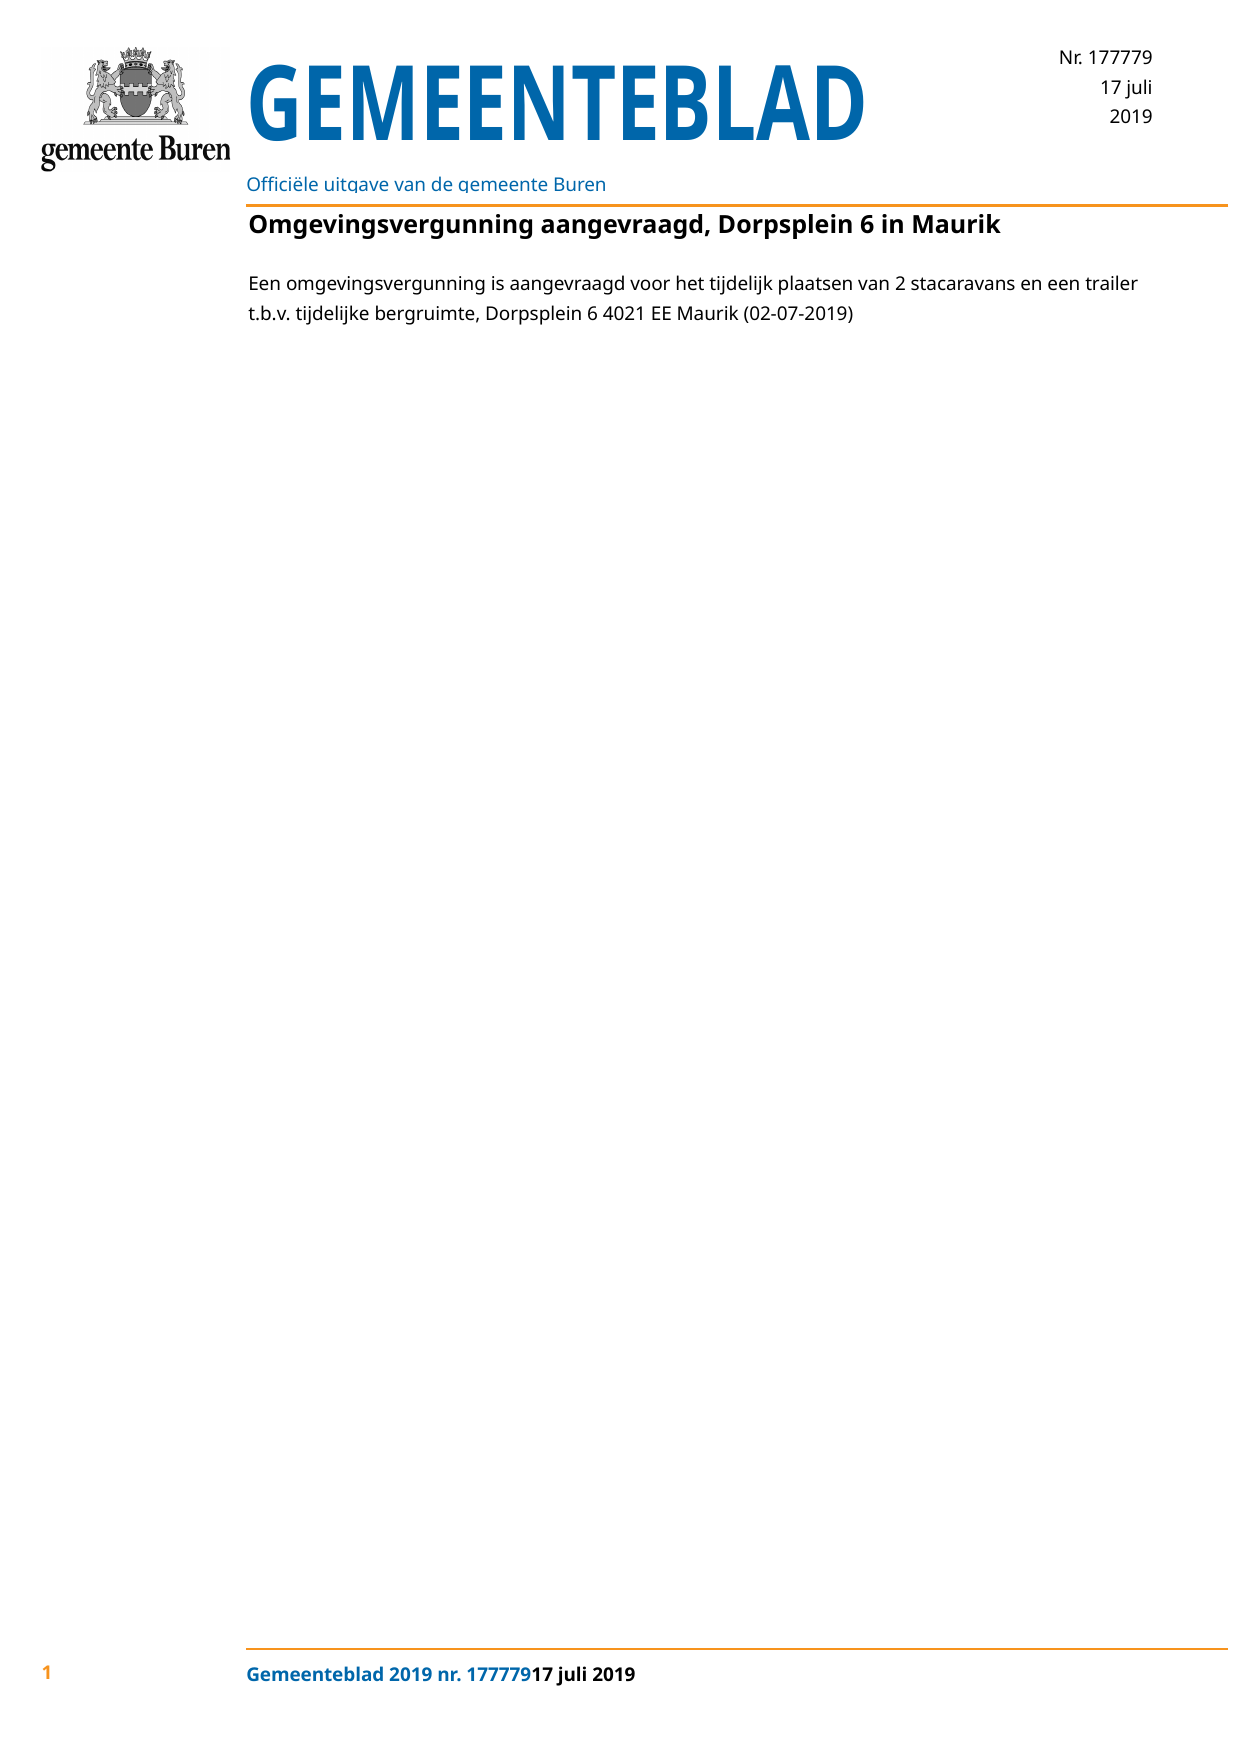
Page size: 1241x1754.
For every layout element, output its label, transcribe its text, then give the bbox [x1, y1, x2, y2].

text Omgevingsvergunning aangevraagd, Dorpsplein 6 in Maurik [248, 207, 1152, 241]
picture [41, 47, 231, 172]
text Een omgevingsvergunning is aangevraagd voor het tijdelijk plaatsen van 2 stacaravans en een trailer t.b.v. tijdelijke bergruimte, Dorpsplein 6 4021 EE Maurik (02-07-2019) [248, 270, 1152, 326]
